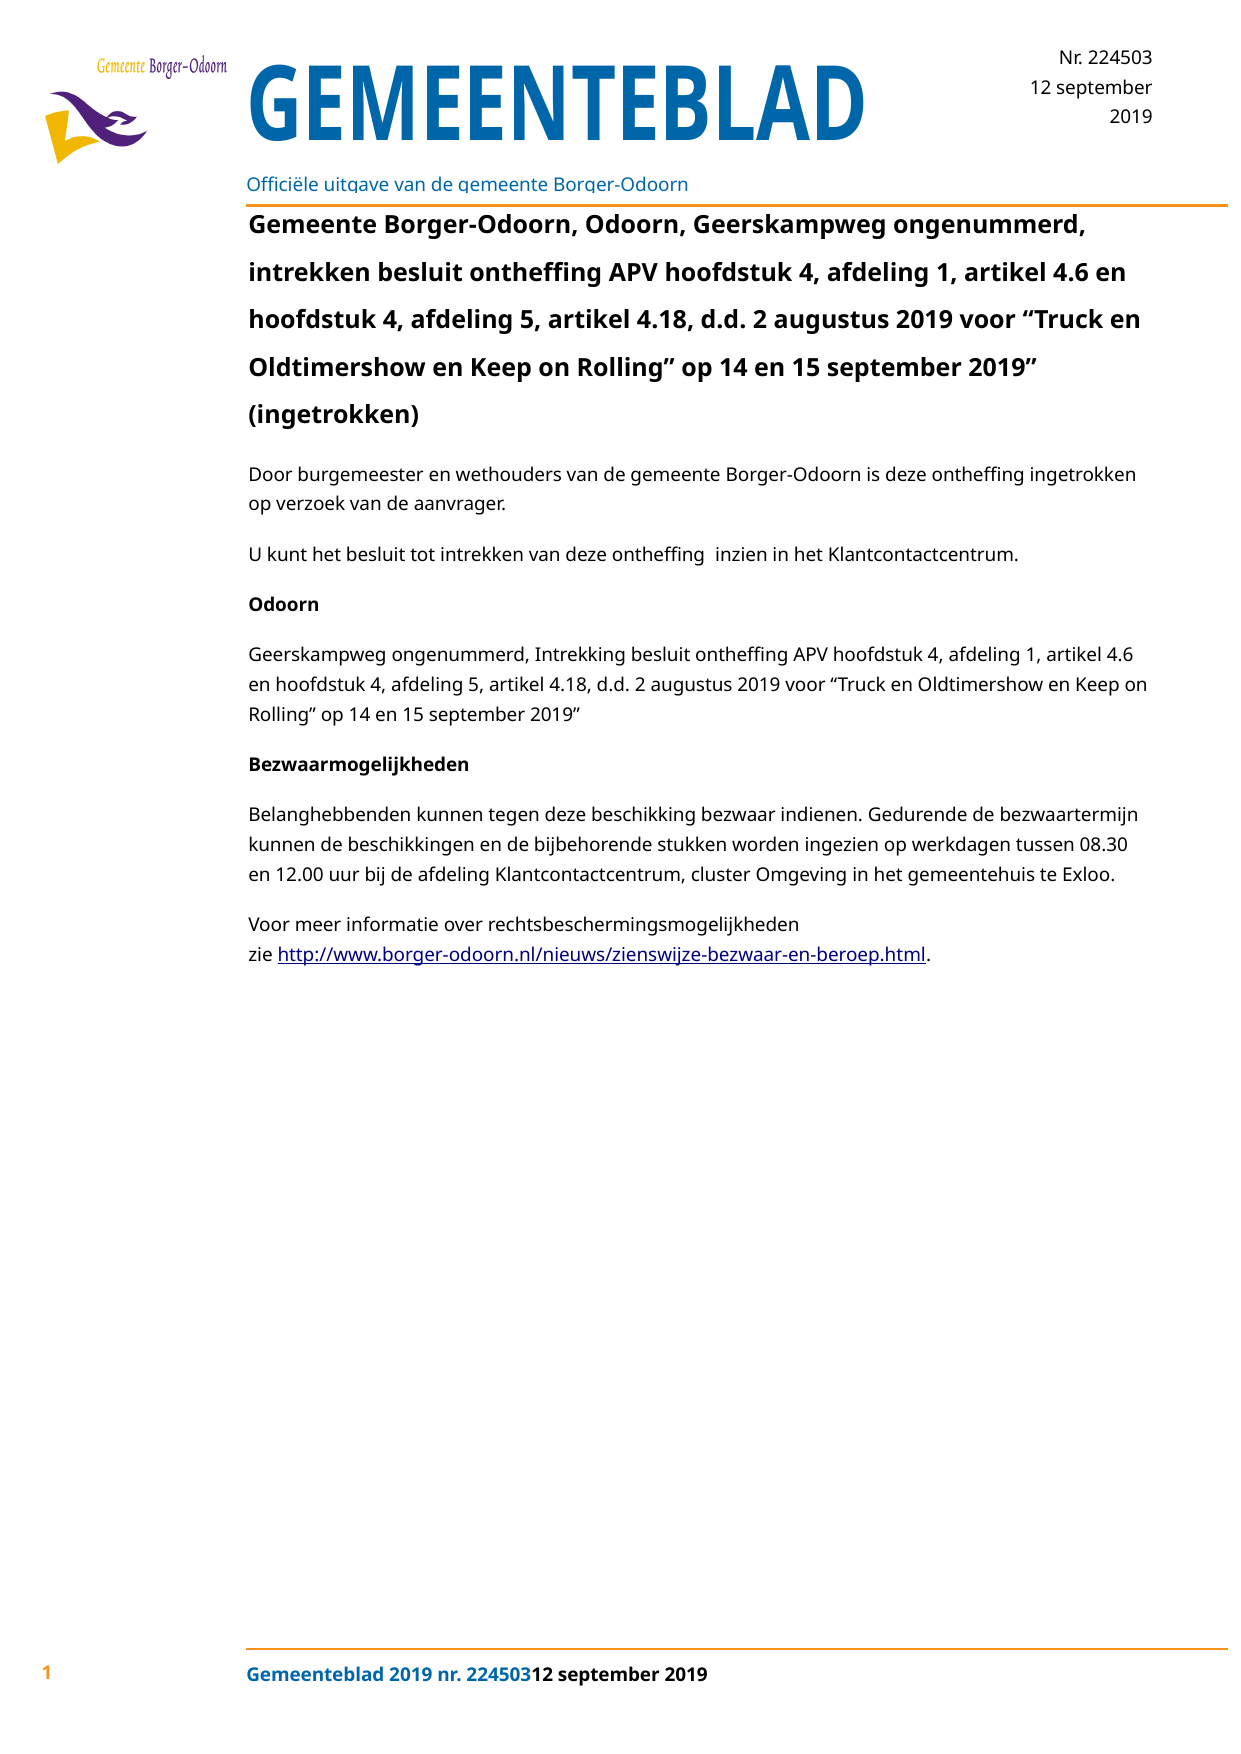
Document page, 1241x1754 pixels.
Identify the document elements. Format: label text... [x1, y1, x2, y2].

text Gemeente Borger-Odoorn, Odoorn, Geerskampweg ongenummerd, intrekken besluit ontheffing APV hoofdstuk 4, afdeling 1, artikel 4.6 en hoofdstuk 4, afdeling 5, artikel 4.18, d.d. 2 augustus 2019 voor “Truck en Oldtimershow en Keep on Rolling” op 14 en 15 september 2019” (ingetrokken) [248, 207, 1152, 431]
text Bezwaarmogelijkheden [248, 751, 1152, 777]
text Voor meer informatie over rechtsbeschermingsmogelijkheden zie http://www.borger-odoorn.nl/nieuws/zienswijze-bezwaar-en-beroep.html. [248, 911, 1152, 966]
picture [41, 47, 231, 172]
text Odoorn [248, 591, 1152, 617]
text Door burgemeester en wethouders van de gemeente Borger-Odoorn is deze ontheffing ingetrokken op verzoek van de aanvrager. [248, 461, 1152, 516]
text Geerskampweg ongenummerd, Intrekking besluit ontheffing APV hoofdstuk 4, afdeling 1, artikel 4.6 en hoofdstuk 4, afdeling 5, artikel 4.18, d.d. 2 augustus 2019 voor “Truck en Oldtimershow en Keep on Rolling” op 14 en 15 september 2019” [248, 642, 1152, 726]
text U kunt het besluit tot intrekken van deze ontheffing inzien in het Klantcontactcentrum. [248, 541, 1152, 566]
text Belanghebbenden kunnen tegen deze beschikking bezwaar indienen. Gedurende de bezwaartermijn kunnen de beschikkingen en de bijbehorende stukken worden ingezien op werkdagen tussen 08.30 en 12.00 uur bij de afdeling Klantcontactcentrum, cluster Omgeving in het gemeentehuis te Exloo. [248, 802, 1152, 886]
